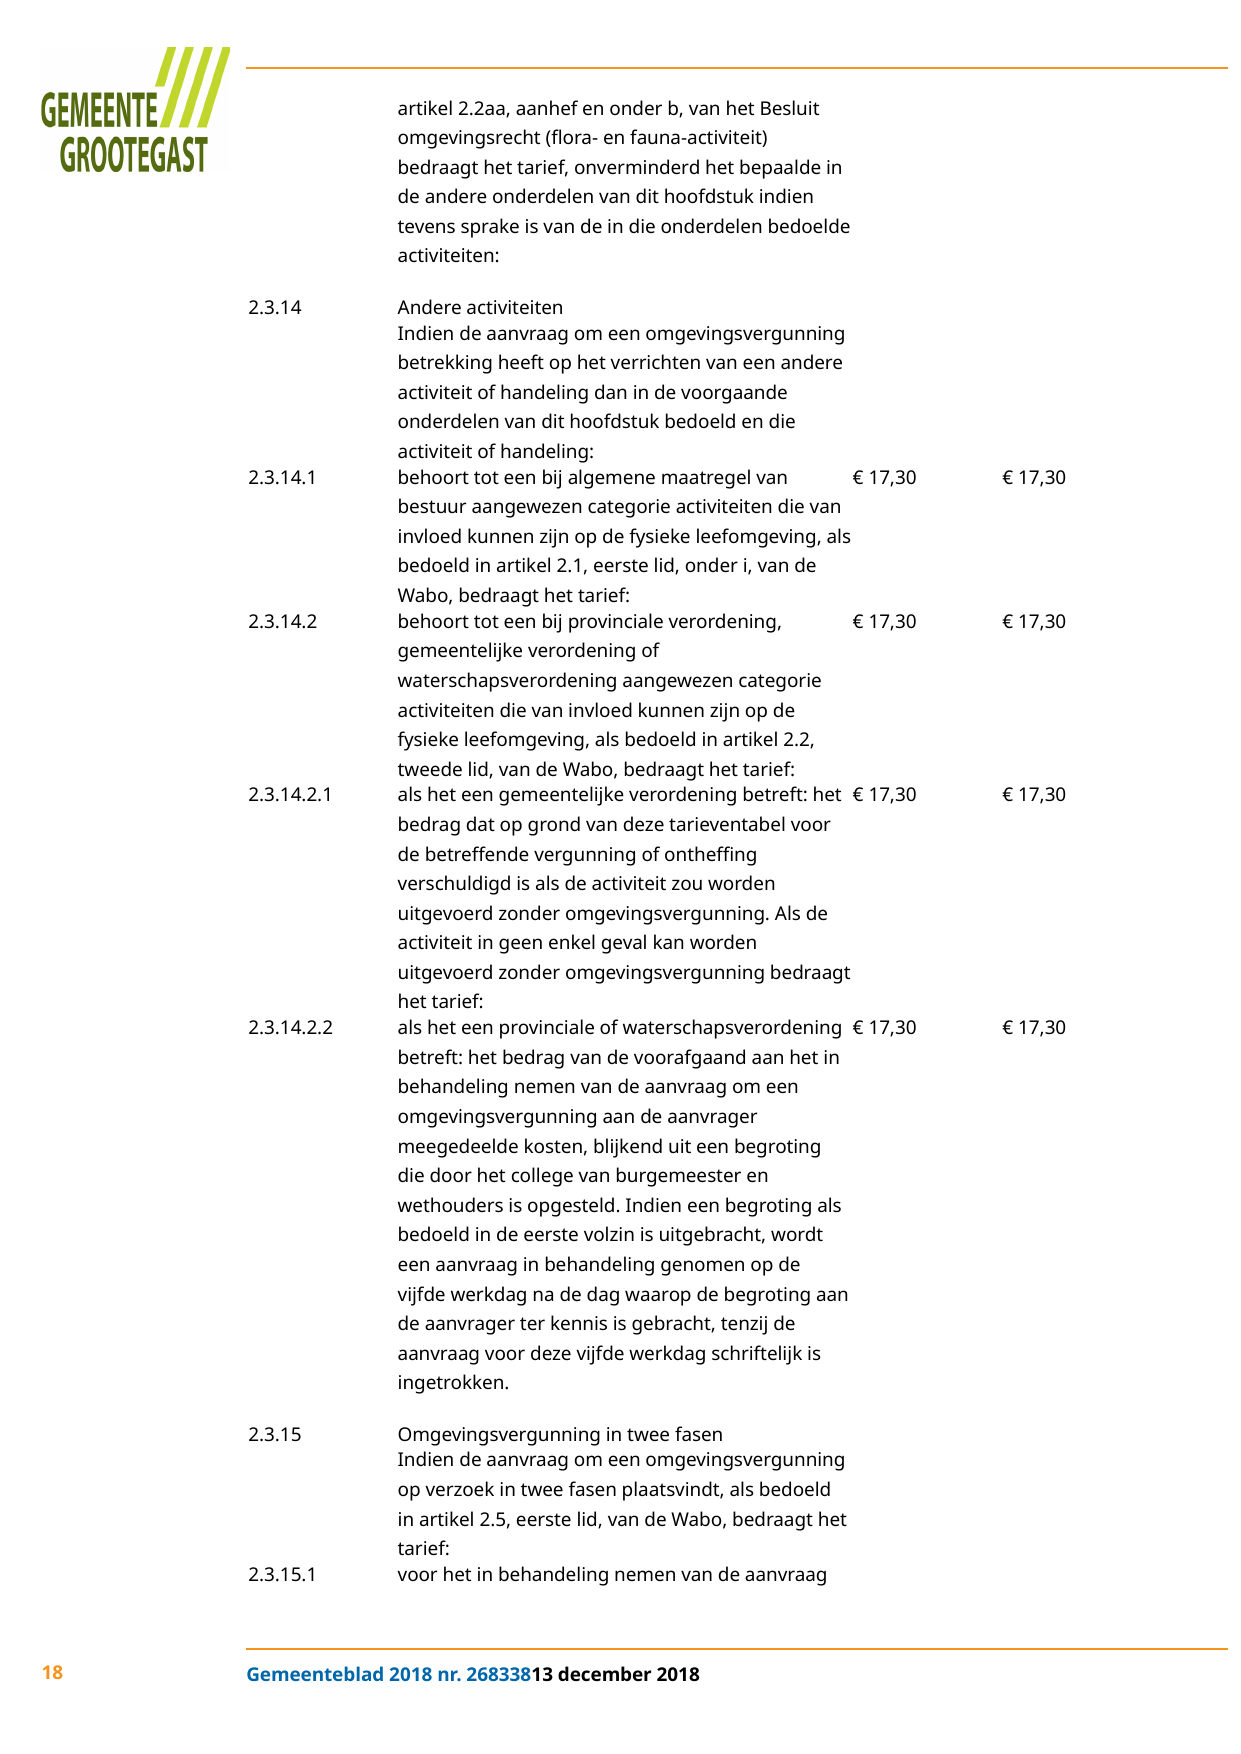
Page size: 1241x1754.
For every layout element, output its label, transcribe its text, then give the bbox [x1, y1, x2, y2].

table_cell Indien de aanvraag om een omgevingsvergunning op verzoek in twee fasen plaatsvindt, als bedoeld in artikel 2.5, eerste lid, van de Wabo, bedraagt het tarief: [398, 1447, 852, 1561]
table_cell [853, 95, 1002, 268]
table_cell [1002, 1421, 1152, 1447]
table_cell € 17,30 [1002, 464, 1152, 608]
table_cell € 17,30 [1002, 608, 1152, 782]
table_cell 2.3.14.2.1 [248, 782, 397, 1014]
table_cell [248, 269, 397, 294]
table_cell artikel 2.2aa, aanhef en onder b, van het Besluit omgevingsrecht (flora- en fauna-activiteit) bedraagt het tarief, onverminderd het bepaalde in de andere onderdelen van dit hoofdstuk indien tevens sprake is van de in die onderdelen bedoelde activiteiten: [398, 95, 852, 268]
table_cell [853, 320, 1002, 464]
table_cell 2.3.14.2.2 [248, 1015, 397, 1395]
table_cell [853, 1421, 1002, 1447]
table_cell Andere activiteiten [398, 294, 852, 320]
table_cell [1002, 95, 1152, 268]
table_cell behoort tot een bij algemene maatregel van bestuur aangewezen categorie activiteiten die van invloed kunnen zijn op de fysieke leefomgeving, als bedoeld in artikel 2.1, eerste lid, onder i, van de Wabo, bedraagt het tarief: [398, 464, 852, 608]
table_cell als het een gemeentelijke verordening betreft: het bedrag dat op grond van deze tarieventabel voor de betreffende vergunning of ontheffing verschuldigd is als de activiteit zou worden uitgevoerd zonder omgevingsvergunning. Als de activiteit in geen enkel geval kan worden uitgevoerd zonder omgevingsvergunning bedraagt het tarief: [398, 782, 852, 1014]
table_cell [1002, 1395, 1152, 1421]
table_cell [1002, 294, 1152, 320]
table_cell [853, 1561, 1002, 1587]
table_cell [248, 1447, 397, 1561]
table_cell 2.3.14.2 [248, 608, 397, 782]
table_cell voor het in behandeling nemen van de aanvraag [398, 1561, 852, 1587]
table_cell 2.3.14.1 [248, 464, 397, 608]
table_cell € 17,30 [853, 782, 1002, 1014]
table_cell [853, 1395, 1002, 1421]
table_cell € 17,30 [1002, 1015, 1152, 1395]
table_cell als het een provinciale of waterschapsverordening betreft: het bedrag van de voorafgaand aan het in behandeling nemen van de aanvraag om een omgevingsvergunning aan de aanvrager meegedeelde kosten, blijkend uit een begroting die door het college van burgemeester en wethouders is opgesteld. Indien een begroting als bedoeld in de eerste volzin is uitgebracht, wordt een aanvraag in behandeling genomen op de vijfde werkdag na de dag waarop de begroting aan de aanvrager ter kennis is gebracht, tenzij de aanvraag voor deze vijfde werkdag schriftelijk is ingetrokken. [398, 1015, 852, 1395]
table_cell [248, 320, 397, 464]
table_cell [853, 1447, 1002, 1561]
table_cell 2.3.15.1 [248, 1561, 397, 1587]
table_cell € 17,30 [853, 464, 1002, 608]
table_cell € 17,30 [853, 608, 1002, 782]
table_cell [248, 1395, 397, 1421]
table_cell 2.3.15 [248, 1421, 397, 1447]
table_cell [853, 269, 1002, 294]
table_cell Omgevingsvergunning in twee fasen [398, 1421, 852, 1447]
table_cell € 17,30 [1002, 782, 1152, 1014]
table_cell behoort tot een bij provinciale verordening, gemeentelijke verordening of waterschapsverordening aangewezen categorie activiteiten die van invloed kunnen zijn op de fysieke leefomgeving, als bedoeld in artikel 2.2, tweede lid, van de Wabo, bedraagt het tarief: [398, 608, 852, 782]
table_cell [1002, 269, 1152, 294]
table_cell [248, 95, 397, 268]
table_cell [1002, 1447, 1152, 1561]
picture [41, 47, 231, 172]
table_cell Indien de aanvraag om een omgevingsvergunning betrekking heeft op het verrichten van een andere activiteit of handeling dan in de voorgaande onderdelen van dit hoofdstuk bedoeld en die activiteit of handeling: [398, 320, 852, 464]
table_cell [398, 1395, 852, 1421]
table_cell € 17,30 [853, 1015, 1002, 1395]
table_cell [398, 269, 852, 294]
table_cell 2.3.14 [248, 294, 397, 320]
table_cell [1002, 1561, 1152, 1587]
table_cell [853, 294, 1002, 320]
table_cell [1002, 320, 1152, 464]
